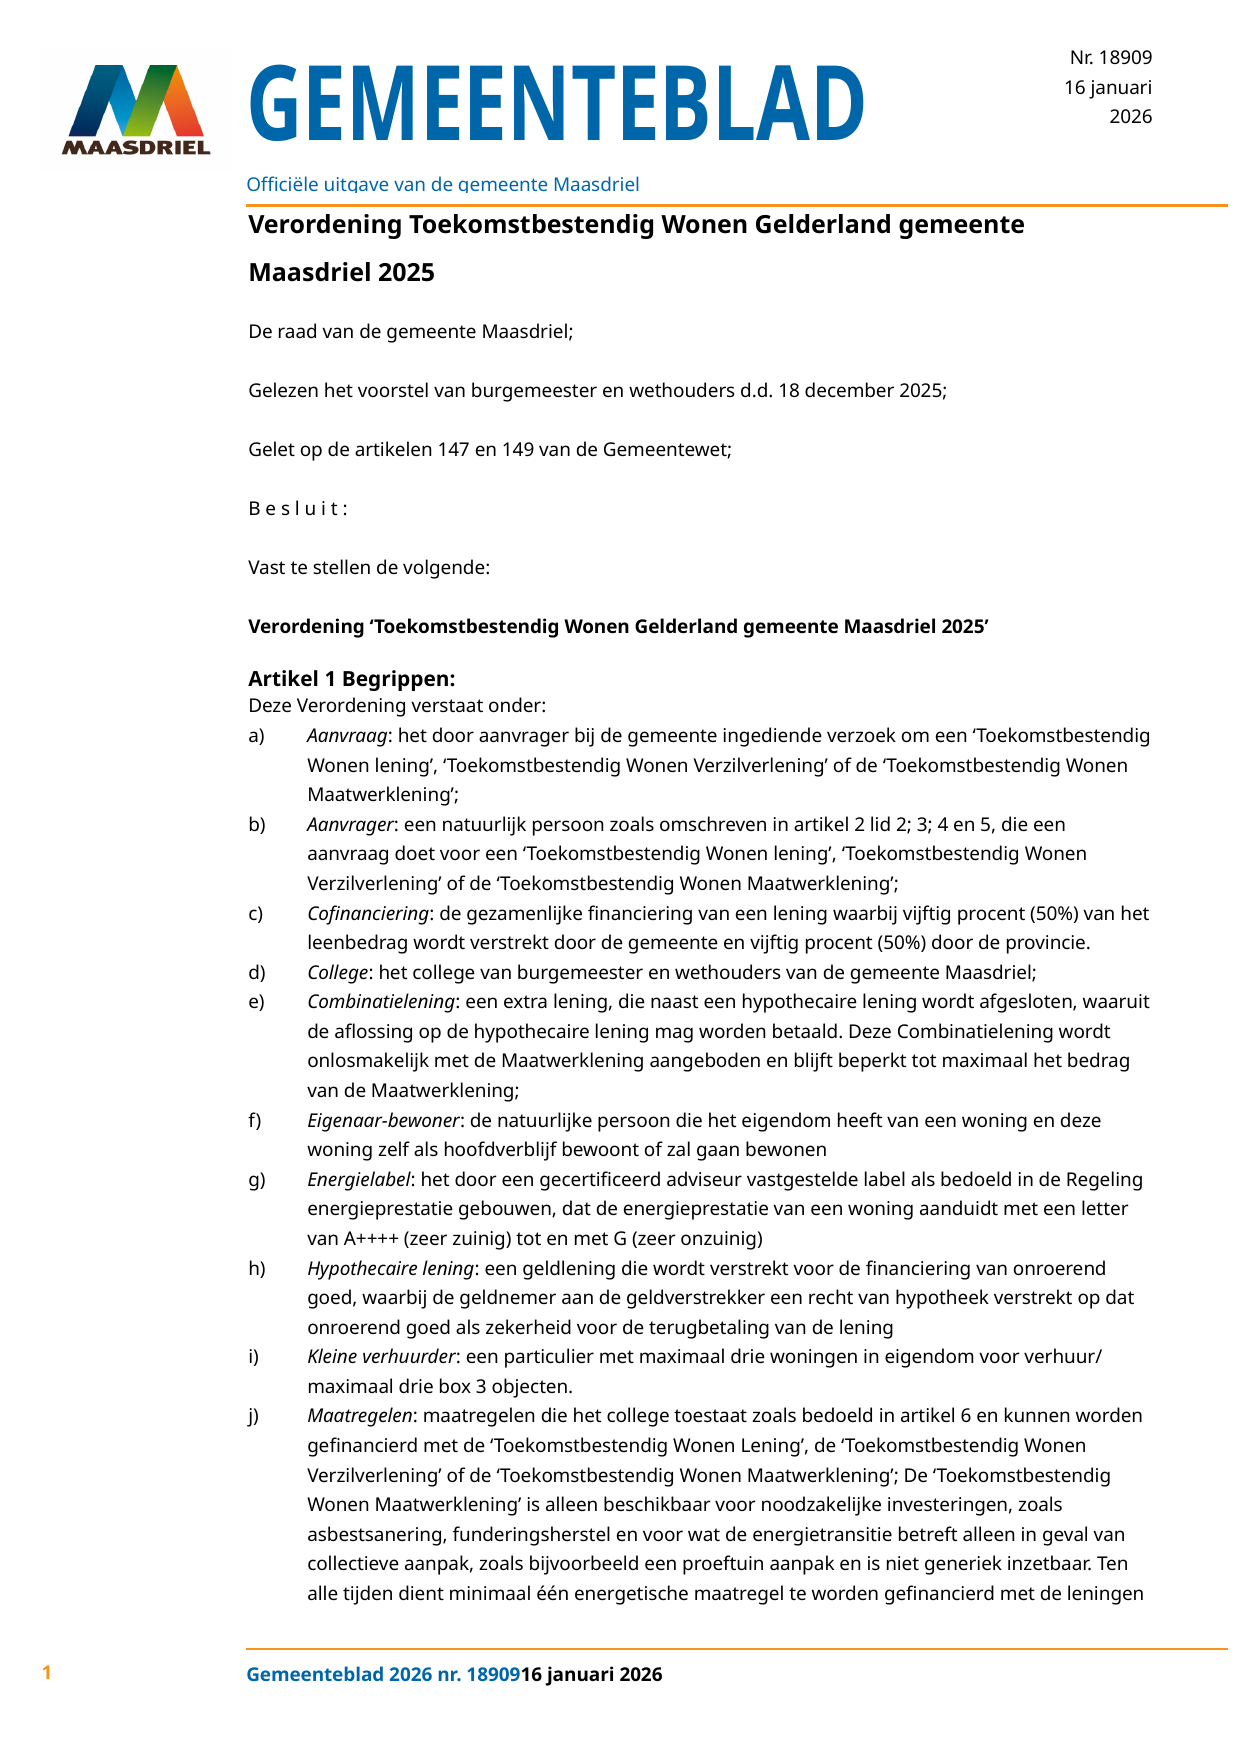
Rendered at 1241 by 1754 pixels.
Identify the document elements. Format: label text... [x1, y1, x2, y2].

list Kleine verhuurder: een particulier met maximaal drie woningen in eigendom voor verhuur/ maximaal drie box 3 objecten. [248, 1343, 1152, 1399]
text B e s l u i t : [248, 495, 1152, 521]
text Gelezen het voorstel van burgemeester en wethouders d.d. 18 december 2025; [248, 377, 1152, 403]
list Energielabel: het door een gecertificeerd adviseur vastgestelde label als bedoeld in de Regeling energieprestatie gebouwen, dat de energieprestatie van een woning aanduidt met een letter van A++++ (zeer zuinig) tot en met G (zeer onzuinig) [248, 1166, 1152, 1251]
list Aanvrager: een natuurlijk persoon zoals omschreven in artikel 2 lid 2; 3; 4 en 5, die een aanvraag doet voor een ‘Toekomstbestendig Wonen lening’, ‘Toekomstbestendig Wonen Verzilverlening’ of de ‘Toekomstbestendig Wonen Maatwerklening’; [248, 811, 1152, 896]
picture [41, 47, 231, 172]
text Vast te stellen de volgende: [248, 554, 1152, 580]
text Verordening ‘Toekomstbestendig Wonen Gelderland gemeente Maasdriel 2025’ [248, 614, 1152, 639]
list Maatregelen: maatregelen die het college toestaat zoals bedoeld in artikel 6 en kunnen worden gefinancierd met de ‘Toekomstbestendig Wonen Lening’, de ‘Toekomstbestendig Wonen Verzilverlening’ of de ‘Toekomstbestendig Wonen Maatwerklening’; De ‘Toekomstbestendig Wonen Maatwerklening’ is alleen beschikbaar voor noodzakelijke investeringen, zoals asbestsanering, funderingsherstel en voor wat de energietransitie betreft alleen in geval van collectieve aanpak, zoals bijvoorbeeld een proeftuin aanpak en is niet generiek inzetbaar. Ten alle tijden dient minimaal één energetische maatregel te worden gefinancierd met de leningen [248, 1403, 1152, 1606]
list Hypothecaire lening: een geldlening die wordt verstrekt voor de financiering van onroerend goed, waarbij de geldnemer aan de geldverstrekker een recht van hypotheek verstrekt op dat onroerend goed als zekerheid voor de terugbetaling van de lening [248, 1255, 1152, 1339]
list Aanvraag: het door aanvrager bij de gemeente ingediende verzoek om een ‘Toekomstbestendig Wonen lening’, ‘Toekomstbestendig Wonen Verzilverlening’ of de ‘Toekomstbestendig Wonen Maatwerklening’; [248, 722, 1152, 807]
list Eigenaar-bewoner: de natuurlijke persoon die het eigendom heeft van een woning en deze woning zelf als hoofdverblijf bewoont of zal gaan bewonen [248, 1107, 1152, 1162]
text Verordening Toekomstbestendig Wonen Gelderland gemeente Maasdriel 2025 [248, 207, 1152, 288]
text Gelet op de artikelen 147 en 149 van de Gemeentewet; [248, 436, 1152, 462]
list College: het college van burgemeester en wethouders van de gemeente Maasdriel; [248, 959, 1152, 984]
list Cofinanciering: de gezamenlijke financiering van een lening waarbij vijftig procent (50%) van het leenbedrag wordt verstrekt door de gemeente en vijftig procent (50%) door de provincie. [248, 900, 1152, 955]
list Combinatielening: een extra lening, die naast een hypothecaire lening wordt afgesloten, waaruit de aflossing op de hypothecaire lening mag worden betaald. Deze Combinatielening wordt onlosmakelijk met de Maatwerklening aangeboden en blijft beperkt tot maximaal het bedrag van de Maatwerklening; [248, 988, 1152, 1103]
text Artikel 1 Begrippen: [248, 664, 1152, 693]
text Deze Verordening verstaat onder: [248, 693, 1152, 718]
text De raad van de gemeente Maasdriel; [248, 318, 1152, 344]
